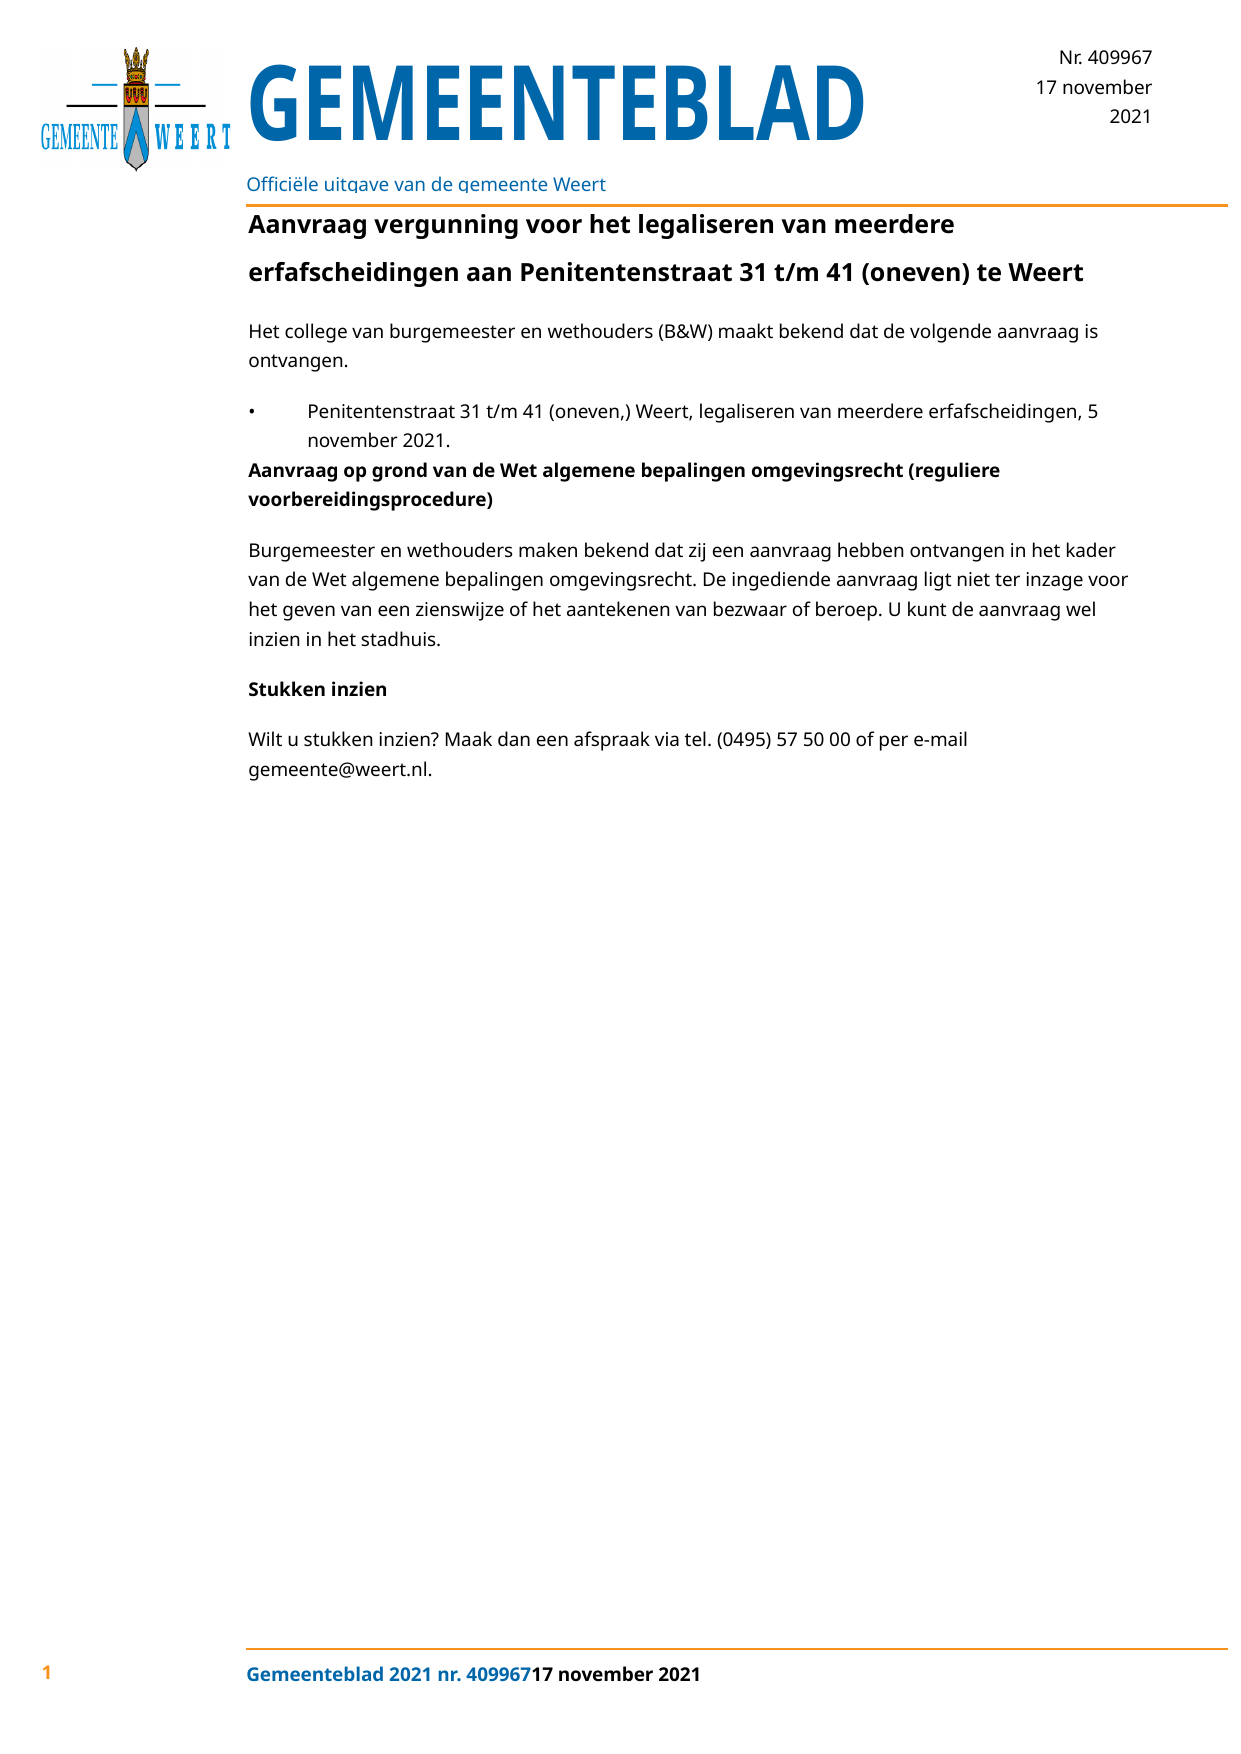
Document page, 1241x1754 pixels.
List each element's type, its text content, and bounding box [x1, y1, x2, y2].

picture [41, 47, 231, 172]
text Stukken inzien [248, 676, 1152, 702]
text Wilt u stukken inzien? Maak dan een afspraak via tel. (0495) 57 50 00 of per e-mail gemeente@weert.nl. [248, 727, 1152, 782]
text Burgemeester en wethouders maken bekend dat zij een aanvraag hebben ontvangen in het kader van de Wet algemene bepalingen omgevingsrecht. De ingediende aanvraag ligt niet ter inzage voor het geven van een zienswijze of het aantekenen van bezwaar of beroep. U kunt de aanvraag wel inzien in het stadhuis. [248, 537, 1152, 652]
list Penitentenstraat 31 t/m 41 (oneven,) Weert, legaliseren van meerdere erfafscheidingen, 5 november 2021. [248, 398, 1152, 453]
text Aanvraag vergunning voor het legaliseren van meerdere erfafscheidingen aan Penitentenstraat 31 t/m 41 (oneven) te Weert [248, 207, 1152, 288]
text Aanvraag op grond van de Wet algemene bepalingen omgevingsrecht (reguliere voorbereidingsprocedure) [248, 457, 1152, 512]
text Het college van burgemeester en wethouders (B&W) maakt bekend dat de volgende aanvraag is ontvangen. [248, 318, 1152, 373]
